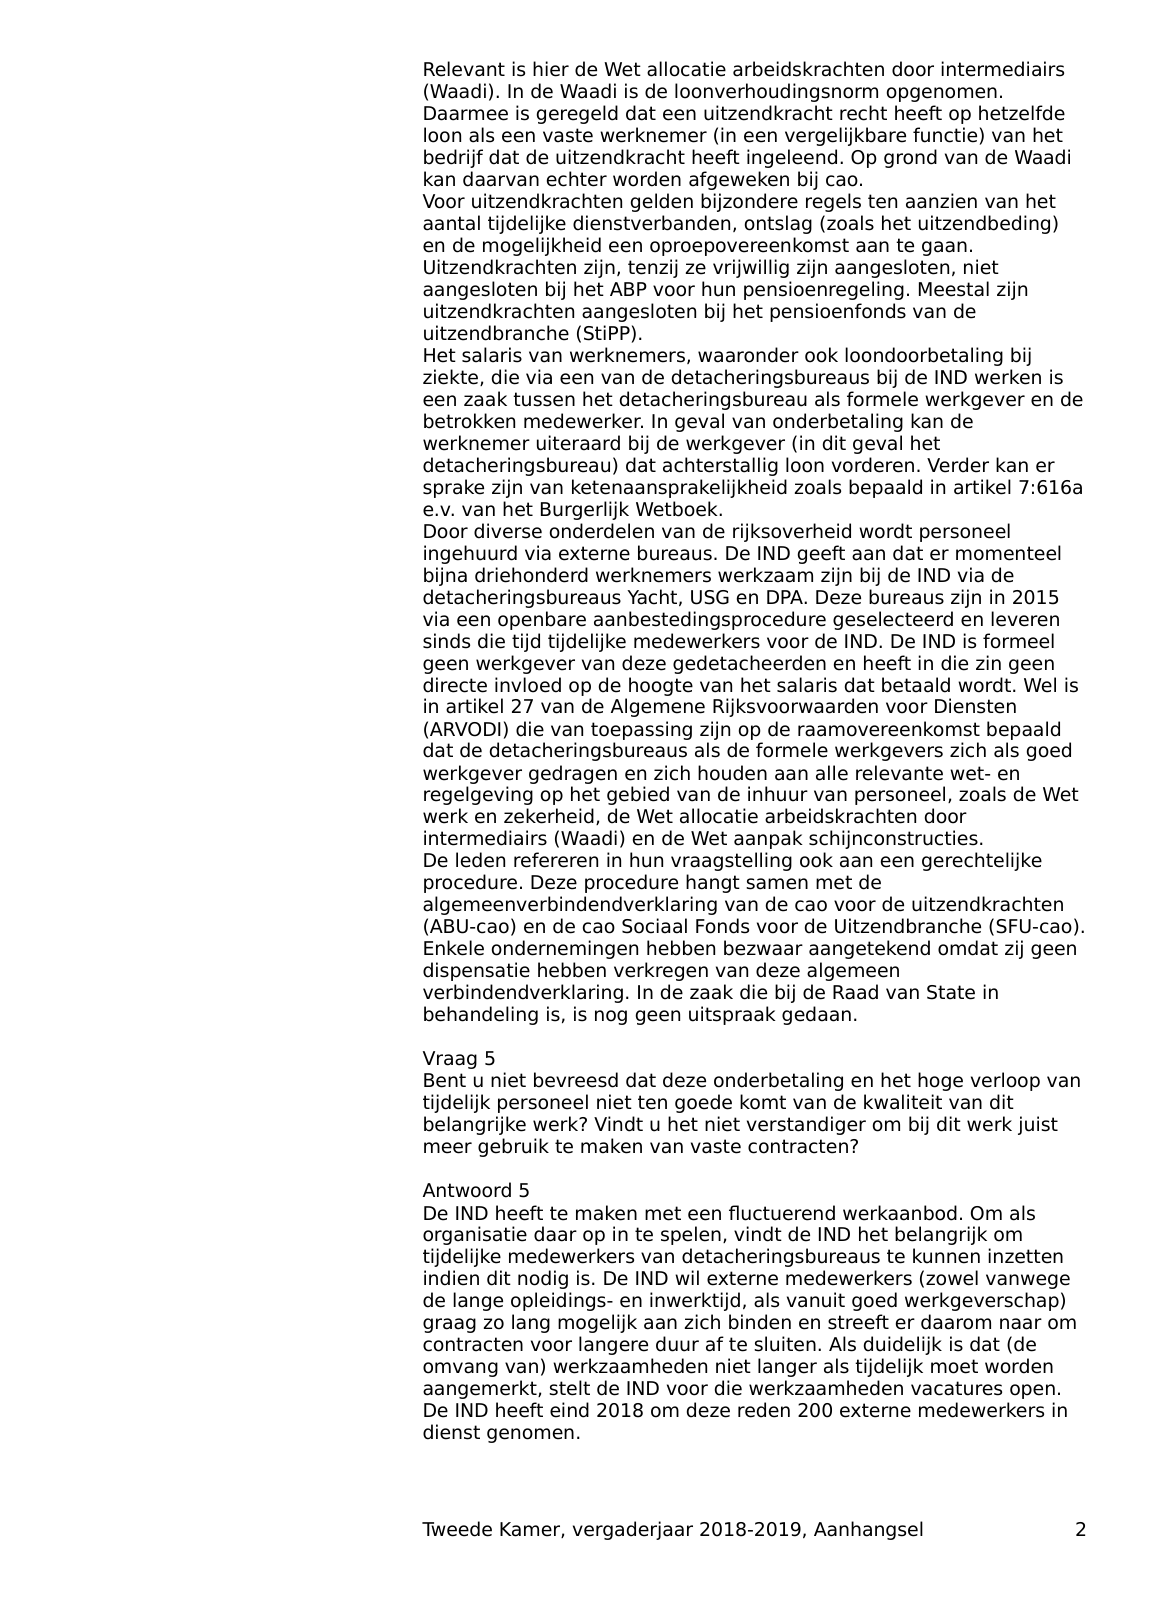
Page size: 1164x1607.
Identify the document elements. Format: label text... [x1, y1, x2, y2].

text Antwoord 5 [422, 1180, 1087, 1202]
text Vraag 5 [422, 1048, 1087, 1070]
text Door diverse onderdelen van de rijksoverheid wordt personeel ingehuurd via externe bureaus. De IND geeft aan dat er momenteel bijna driehonderd werknemers werkzaam zijn bij de IND via de detacheringsbureaus Yacht, USG en DPA. Deze bureaus zijn in 2015 via een openbare aanbestedingsprocedure geselecteerd en leveren sinds die tijd tijdelijke medewerkers voor de IND. De IND is formeel geen werkgever van deze gedetacheerden en heeft in die zin geen directe invloed op de hoogte van het salaris dat betaald wordt. Wel is in artikel 27 van de Algemene Rijksvoorwaarden voor Diensten (ARVODI) die van toepassing zijn op de raamovereenkomst bepaald dat de detacheringsbureaus als de formele werkgevers zich als goed werkgever gedragen en zich houden aan alle relevante wet- en regelgeving op het gebied van de inhuur van personeel, zoals de Wet werk en zekerheid, de Wet allocatie arbeidskrachten door intermediairs (Waadi) en de Wet aanpak schijnconstructies. [422, 521, 1087, 850]
text Voor uitzendkrachten gelden bijzondere regels ten aanzien van het aantal tijdelijke dienstverbanden, ontslag (zoals het uitzendbeding) en de mogelijkheid een oproepovereenkomst aan te gaan. Uitzendkrachten zijn, tenzij ze vrijwillig zijn aangesloten, niet aangesloten bij het ABP voor hun pensioenregeling. Meestal zijn uitzendkrachten aangesloten bij het pensioenfonds van de uitzendbranche (StiPP). [422, 191, 1087, 345]
text Relevant is hier de Wet allocatie arbeidskrachten door intermediairs (Waadi). In de Waadi is de loonverhoudingsnorm opgenomen. Daarmee is geregeld dat een uitzendkracht recht heeft op hetzelfde loon als een vaste werknemer (in een vergelijkbare functie) van het bedrijf dat de uitzendkracht heeft ingeleend. Op grond van de Waadi kan daarvan echter worden afgeweken bij cao. [422, 59, 1087, 191]
text Bent u niet bevreesd dat deze onderbetaling en het hoge verloop van tijdelijk personeel niet ten goede komt van de kwaliteit van dit belangrijke werk? Vindt u het niet verstandiger om bij dit werk juist meer gebruik te maken van vaste contracten? [422, 1070, 1087, 1158]
text Het salaris van werknemers, waaronder ook loondoorbetaling bij ziekte, die via een van de detacheringsbureaus bij de IND werken is een zaak tussen het detacheringsbureau als formele werkgever en de betrokken medewerker. In geval van onderbetaling kan de werknemer uiteraard bij de werkgever (in dit geval het detacheringsbureau) dat achterstallig loon vorderen. Verder kan er sprake zijn van ketenaansprakelijkheid zoals bepaald in artikel 7:616a e.v. van het Burgerlijk Wetboek. [422, 345, 1087, 521]
text De IND heeft te maken met een fluctuerend werkaanbod. Om als organisatie daar op in te spelen, vindt de IND het belangrijk om tijdelijke medewerkers van detacheringsbureaus te kunnen inzetten indien dit nodig is. De IND wil externe medewerkers (zowel vanwege de lange opleidings- en inwerktijd, als vanuit goed werkgeverschap) graag zo lang mogelijk aan zich binden en streeft er daarom naar om contracten voor langere duur af te sluiten. Als duidelijk is dat (de omvang van) werkzaamheden niet langer als tijdelijk moet worden aangemerkt, stelt de IND voor die werkzaamheden vacatures open. De IND heeft eind 2018 om deze reden 200 externe medewerkers in dienst genomen. [422, 1202, 1087, 1444]
text De leden refereren in hun vraagstelling ook aan een gerechtelijke procedure. Deze procedure hangt samen met de algemeenverbindendverklaring van de cao voor de uitzendkrachten (ABU-cao) en de cao Sociaal Fonds voor de Uitzendbranche (SFU-cao). Enkele ondernemingen hebben bezwaar aangetekend omdat zij geen dispensatie hebben verkregen van deze algemeen verbindendverklaring. In de zaak die bij de Raad van State in behandeling is, is nog geen uitspraak gedaan. [422, 850, 1087, 1026]
